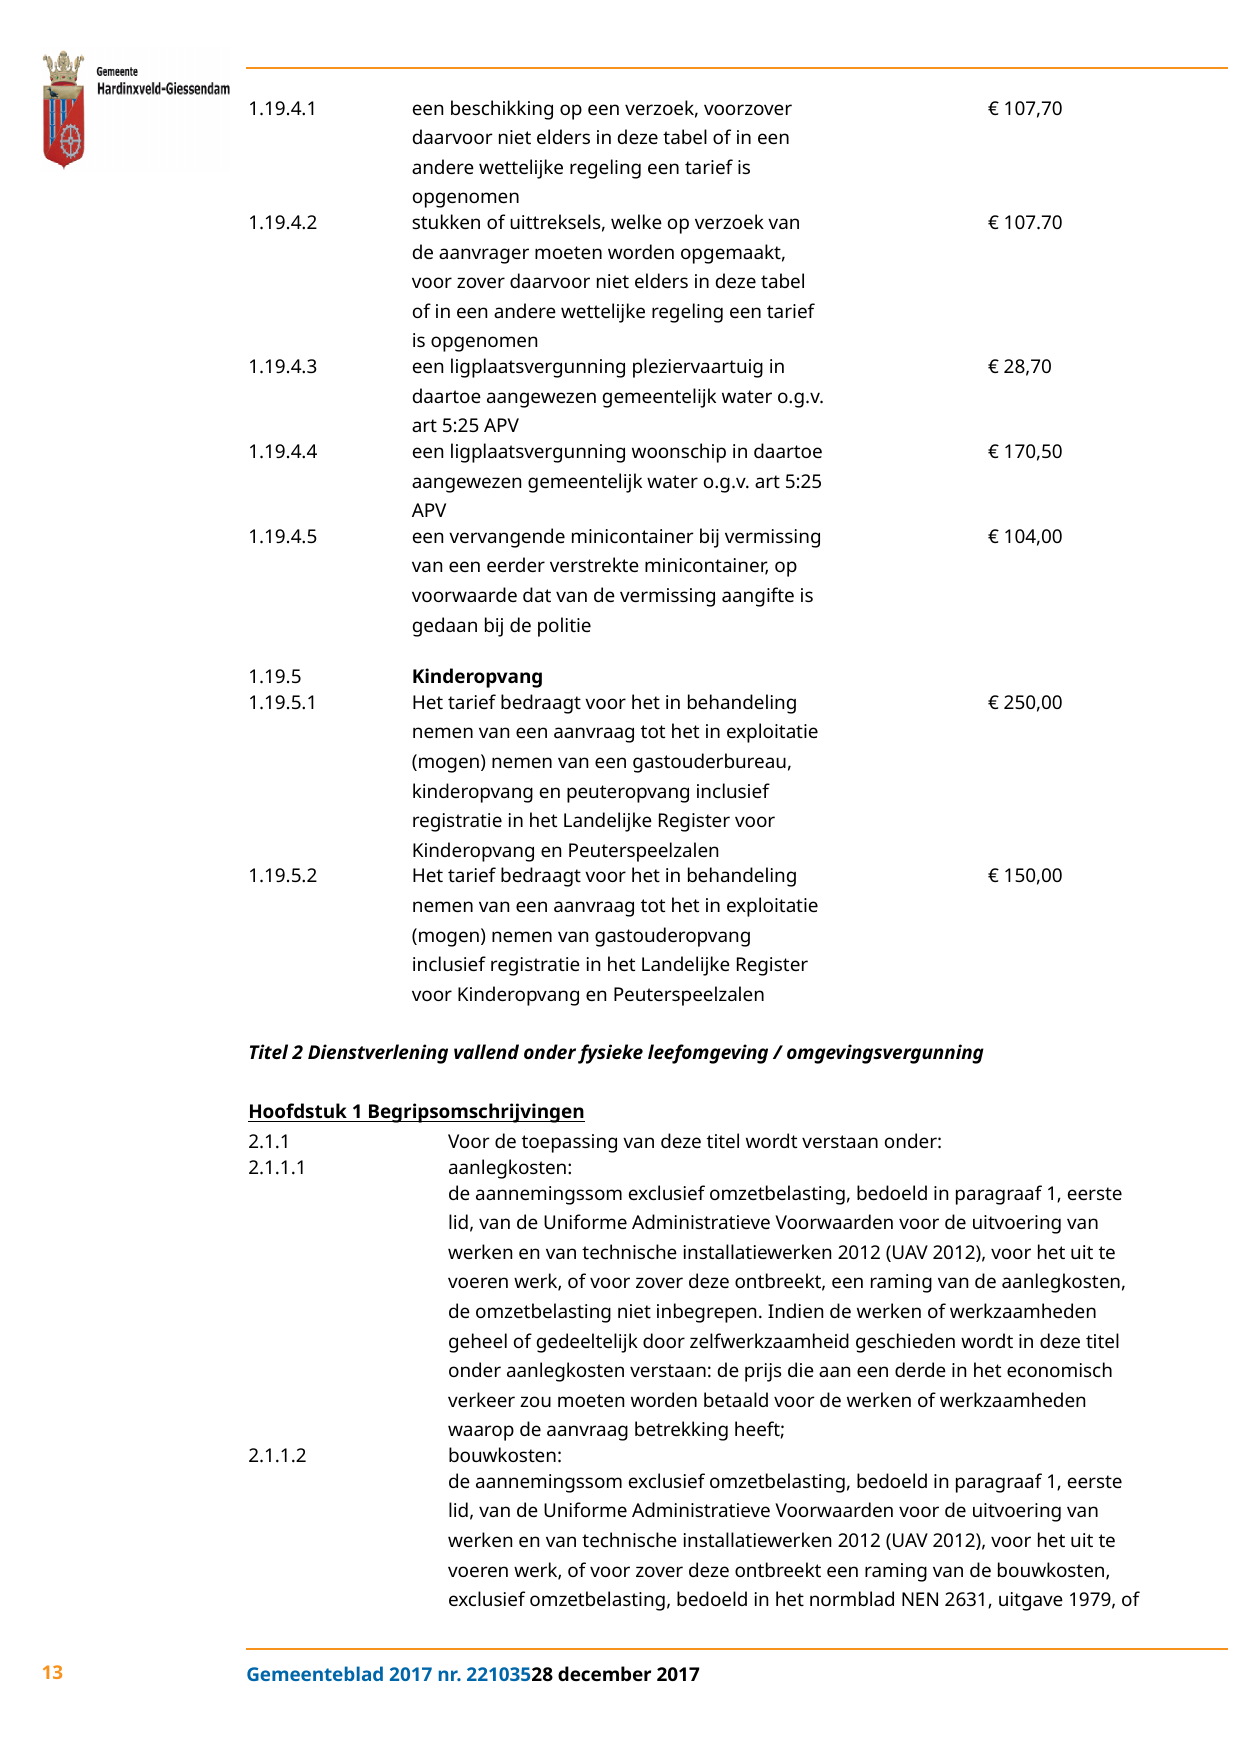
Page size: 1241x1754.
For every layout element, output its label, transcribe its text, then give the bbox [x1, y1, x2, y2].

table_cell bouwkosten: [448, 1442, 1152, 1468]
table_cell 1.19.5.1 [248, 689, 412, 863]
table_cell [824, 523, 988, 638]
table_header 2.1.1 [248, 1129, 448, 1154]
table_cell € 107.70 [988, 209, 1152, 353]
table_cell een ligplaatsvergunning pleziervaartuig in daartoe aangewezen gemeentelijk water o.g.v. art 5:25 APV [412, 353, 824, 438]
table_cell [824, 353, 988, 438]
table_cell de aannemingssom exclusief omzetbelasting, bedoeld in paragraaf 1, eerste lid, van de Uniforme Administratieve Voorwaarden voor de uitvoering van werken en van technische installatiewerken 2012 (UAV 2012), voor het uit te voeren werk, of voor zover deze ontbreekt een raming van de bouwkosten, exclusief omzetbelasting, bedoeld in het normblad NEN 2631, uitgave 1979, of [448, 1468, 1152, 1612]
table_cell 1.19.5 [248, 663, 412, 689]
table_cell € 107,70 [988, 95, 1152, 209]
table_cell [988, 663, 1152, 689]
table_cell [248, 638, 412, 663]
table_cell 1.19.4.1 [248, 95, 412, 209]
table_cell [824, 438, 988, 523]
table_cell € 170,50 [988, 438, 1152, 523]
table_cell [412, 638, 824, 663]
table_cell Kinderopvang [412, 663, 824, 689]
table_cell € 28,70 [988, 353, 1152, 438]
table_cell 1.19.5.2 [248, 863, 412, 1007]
table_cell € 250,00 [988, 689, 1152, 863]
table_cell 1.19.4.3 [248, 353, 412, 438]
table_cell [824, 638, 988, 663]
table_cell [824, 689, 988, 863]
text Titel 2 Dienstverlening vallend onder fysieke leefomgeving / omgevingsvergunning [248, 1039, 1152, 1065]
table_cell € 150,00 [988, 863, 1152, 1007]
table_cell [988, 638, 1152, 663]
table_cell aanlegkosten: [448, 1154, 1152, 1180]
table_cell [824, 95, 988, 209]
table_cell 1.19.4.2 [248, 209, 412, 353]
table_cell een ligplaatsvergunning woonschip in daartoe aangewezen gemeentelijk water o.g.v. art 5:25 APV [412, 438, 824, 523]
table_cell de aannemingssom exclusief omzetbelasting, bedoeld in paragraaf 1, eerste lid, van de Uniforme Administratieve Voorwaarden voor de uitvoering van werken en van technische installatiewerken 2012 (UAV 2012), voor het uit te voeren werk, of voor zover deze ontbreekt, een raming van de aanlegkosten, de omzetbelasting niet inbegrepen. Indien de werken of werkzaamheden geheel of gedeeltelijk door zelfwerkzaamheid geschieden wordt in deze titel onder aanlegkosten verstaan: de prijs die aan een derde in het economisch verkeer zou moeten worden betaald voor de werken of werkzaamheden waarop de aanvraag betrekking heeft; [448, 1180, 1152, 1442]
table_cell een vervangende minicontainer bij vermissing van een eerder verstrekte minicontainer, op voorwaarde dat van de vermissing aangifte is gedaan bij de politie [412, 523, 824, 638]
table_cell 1.19.4.5 [248, 523, 412, 638]
table_cell 2.1.1.1 [248, 1154, 448, 1180]
table_cell Het tarief bedraagt voor het in behandeling nemen van een aanvraag tot het in exploitatie (mogen) nemen van een gastouderbureau, kinderopvang en peuteropvang inclusief registratie in het Landelijke Register voor Kinderopvang en Peuterspeelzalen [412, 689, 824, 863]
table_cell 1.19.4.4 [248, 438, 412, 523]
text Hoofdstuk 1 Begripsomschrijvingen [248, 1099, 1152, 1124]
table_cell [248, 1180, 448, 1442]
table_cell stukken of uittreksels, welke op verzoek van de aanvrager moeten worden opgemaakt, voor zover daarvoor niet elders in deze tabel of in een andere wettelijke regeling een tarief is opgenomen [412, 209, 824, 353]
picture [41, 47, 231, 172]
table_cell € 104,00 [988, 523, 1152, 638]
table_cell [824, 209, 988, 353]
table_cell [824, 663, 988, 689]
table_cell een beschikking op een verzoek, voorzover daarvoor niet elders in deze tabel of in een andere wettelijke regeling een tarief is opgenomen [412, 95, 824, 209]
table_cell Het tarief bedraagt voor het in behandeling nemen van een aanvraag tot het in exploitatie (mogen) nemen van gastouderopvang inclusief registratie in het Landelijke Register voor Kinderopvang en Peuterspeelzalen [412, 863, 824, 1007]
table_cell [824, 863, 988, 1007]
table_cell 2.1.1.2 [248, 1442, 448, 1468]
table_header Voor de toepassing van deze titel wordt verstaan onder: [448, 1129, 1152, 1154]
table_cell [248, 1468, 448, 1612]
